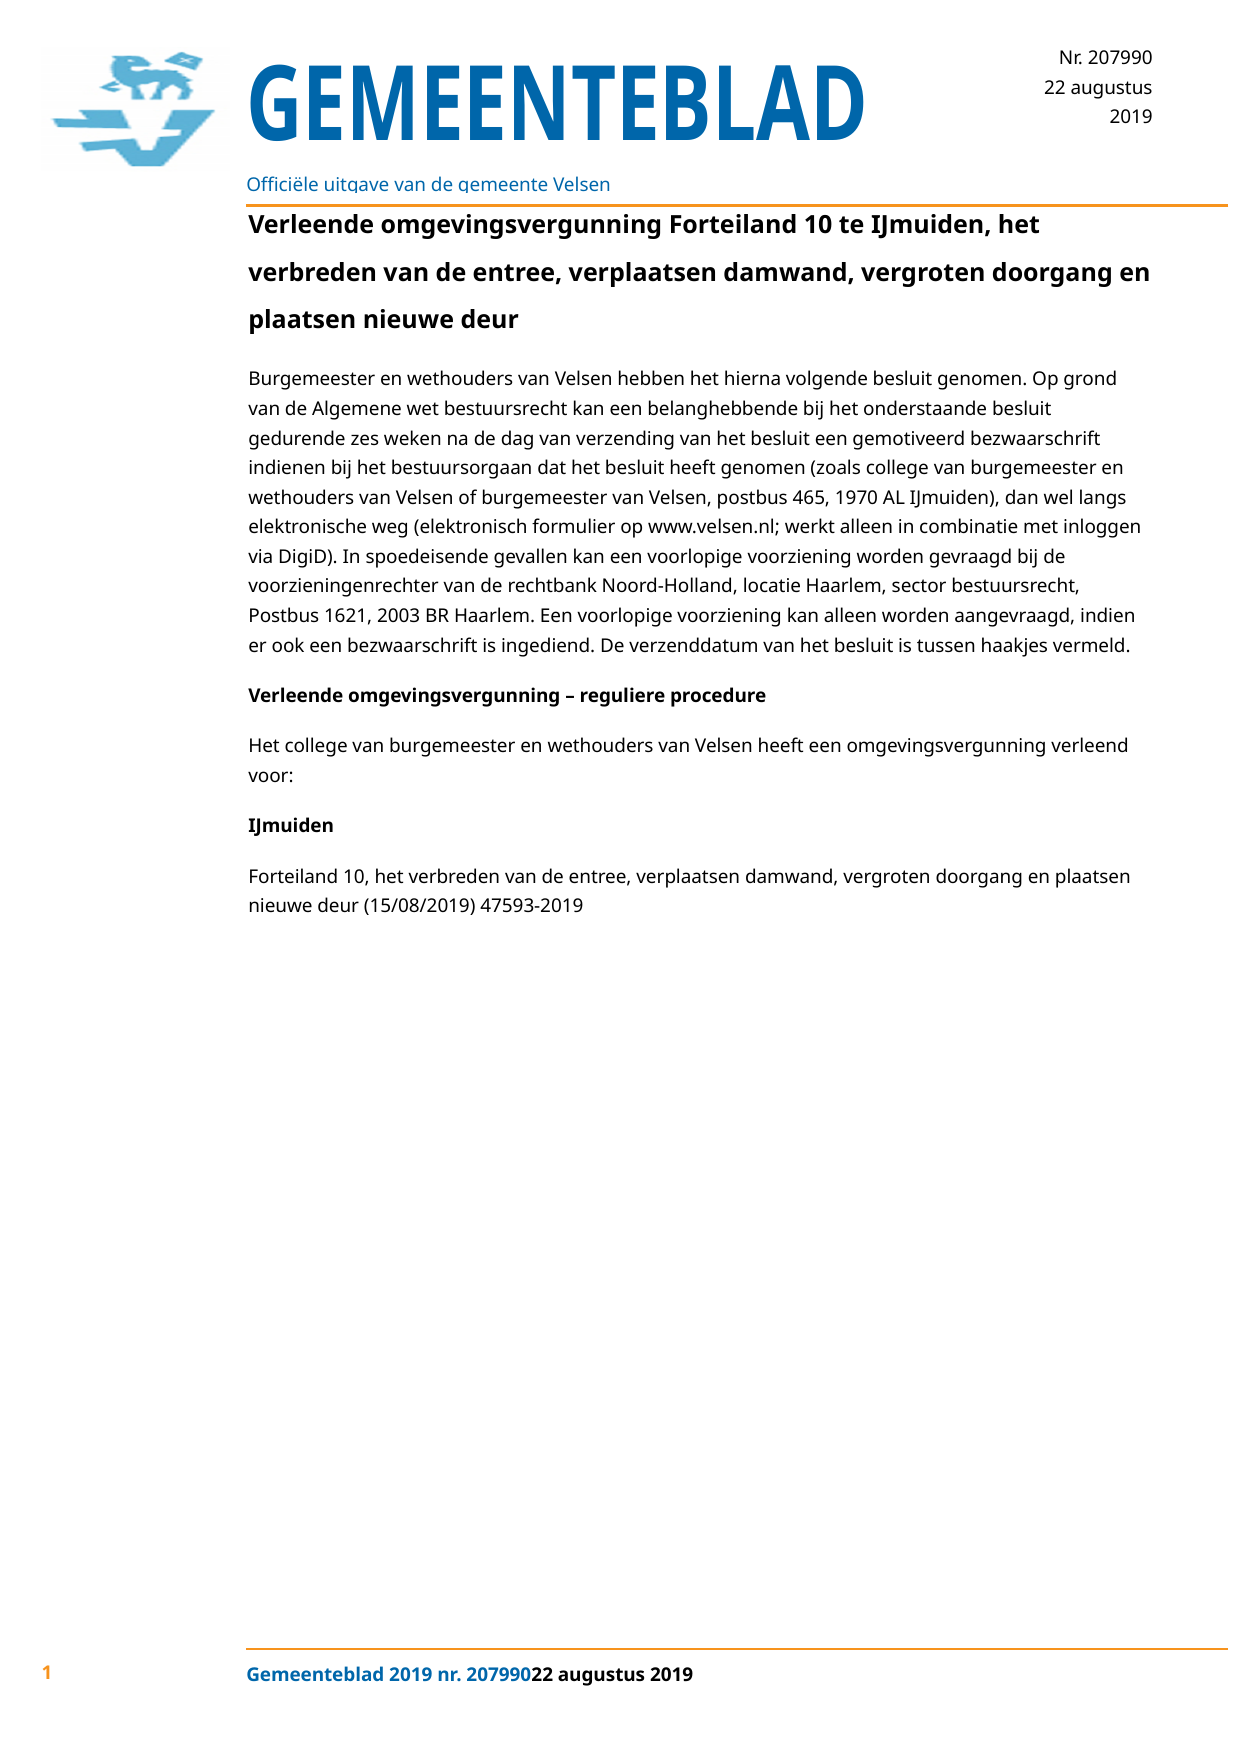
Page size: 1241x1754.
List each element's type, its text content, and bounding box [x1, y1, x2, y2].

text Het college van burgemeester en wethouders van Velsen heeft een omgevingsvergunning verleend voor: [248, 733, 1152, 788]
text IJmuiden [248, 813, 1152, 838]
picture [41, 47, 231, 172]
text Burgemeester en wethouders van Velsen hebben het hierna volgende besluit genomen. Op grond van de Algemene wet bestuursrecht kan een belanghebbende bij het onderstaande besluit gedurende zes weken na de dag van verzending van het besluit een gemotiveerd bezwaarschrift indienen bij het bestuursorgaan dat het besluit heeft genomen (zoals college van burgemeester en wethouders van Velsen of burgemeester van Velsen, postbus 465, 1970 AL IJmuiden), dan wel langs elektronische weg (elektronisch formulier op www.velsen.nl; werkt alleen in combinatie met inloggen via DigiD). In spoedeisende gevallen kan een voorlopige voorziening worden gevraagd bij de voorzieningenrechter van de rechtbank Noord-Holland, locatie Haarlem, sector bestuursrecht, Postbus 1621, 2003 BR Haarlem. Een voorlopige voorziening kan alleen worden aangevraagd, indien er ook een bezwaarschrift is ingediend. De verzenddatum van het besluit is tussen haakjes vermeld. [248, 366, 1152, 657]
text Forteiland 10, het verbreden van de entree, verplaatsen damwand, vergroten doorgang en plaatsen nieuwe deur (15/08/2019) 47593-2019 [248, 863, 1152, 918]
text Verleende omgevingsvergunning Forteiland 10 te IJmuiden, het verbreden van de entree, verplaatsen damwand, vergroten doorgang en plaatsen nieuwe deur [248, 207, 1152, 336]
text Verleende omgevingsvergunning – reguliere procedure [248, 682, 1152, 708]
